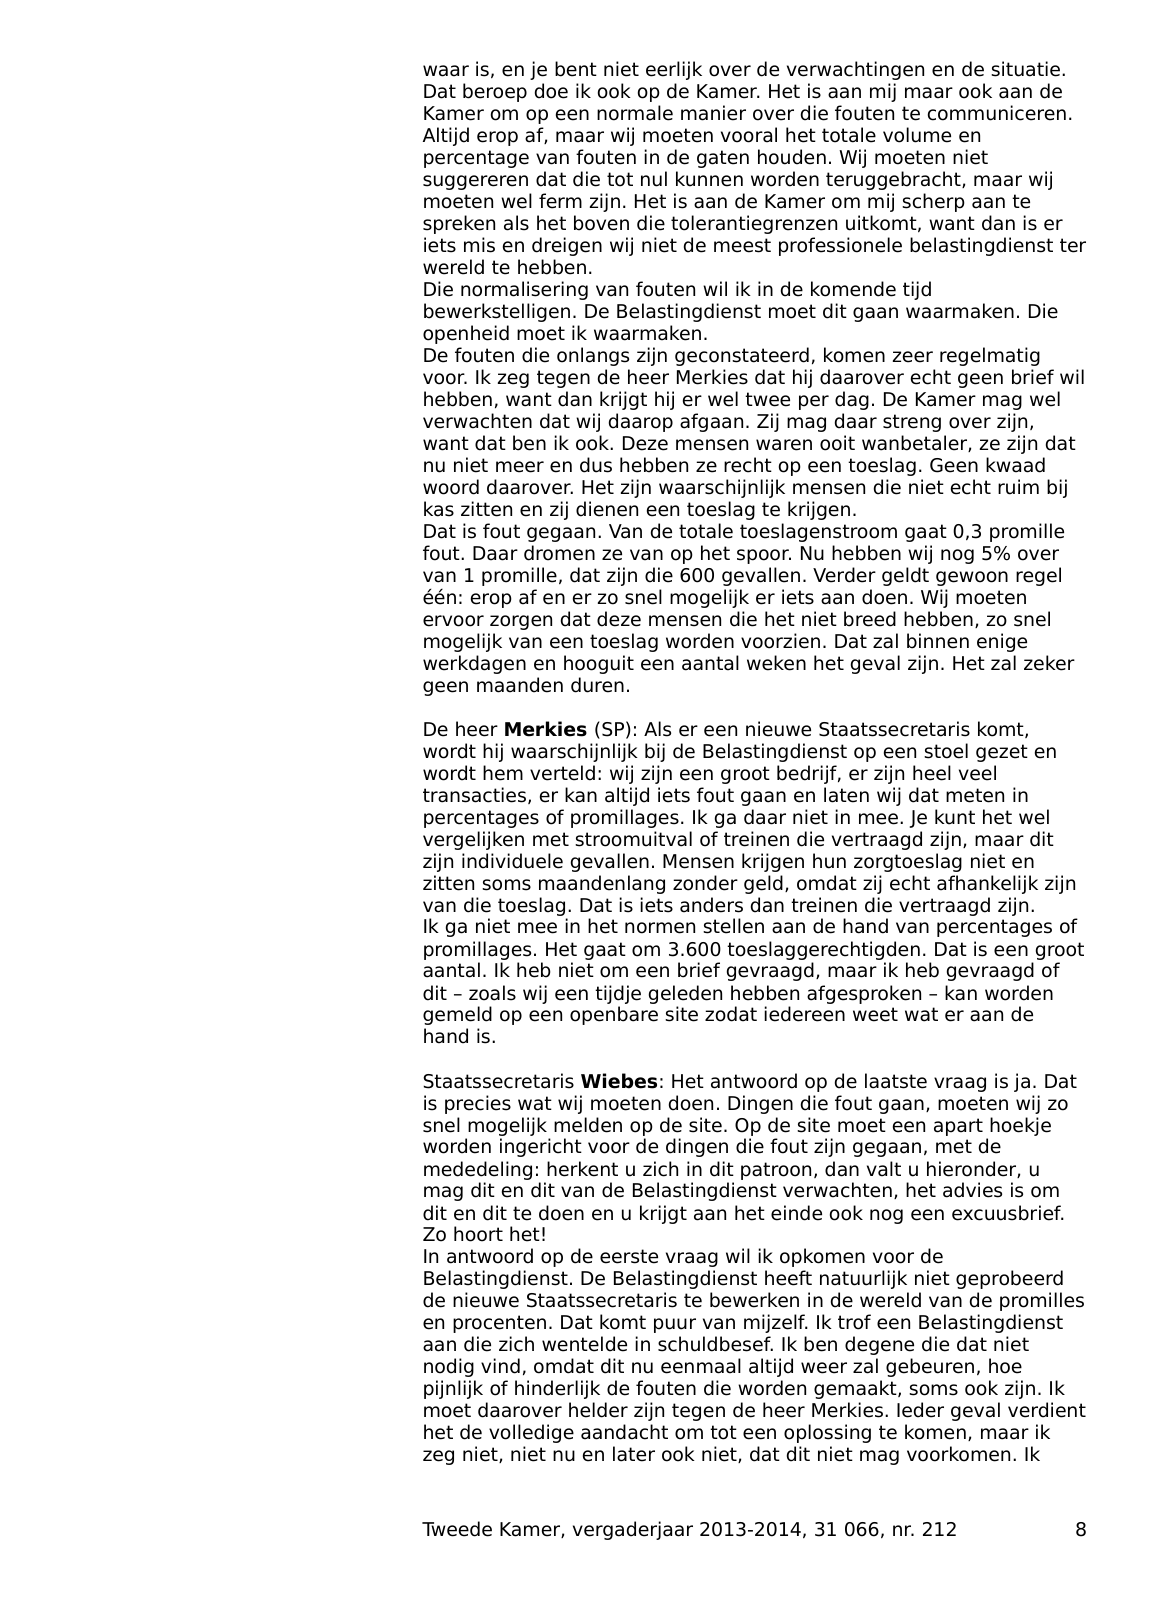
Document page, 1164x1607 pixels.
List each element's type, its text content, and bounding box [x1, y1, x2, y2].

text waar is, en je bent niet eerlijk over de verwachtingen en de situatie. Dat beroep doe ik ook op de Kamer. Het is aan mij maar ook aan de Kamer om op een normale manier over die fouten te communiceren. Altijd erop af, maar wij moeten vooral het totale volume en percentage van fouten in de gaten houden. Wij moeten niet suggereren dat die tot nul kunnen worden teruggebracht, maar wij moeten wel ferm zijn. Het is aan de Kamer om mij scherp aan te spreken als het boven die tolerantiegrenzen uitkomt, want dan is er iets mis en dreigen wij niet de meest professionele belastingdienst ter wereld te hebben. [422, 59, 1087, 279]
text In antwoord op de eerste vraag wil ik opkomen voor de Belastingdienst. De Belastingdienst heeft natuurlijk niet geprobeerd de nieuwe Staatssecretaris te bewerken in de wereld van de promilles en procenten. Dat komt puur van mijzelf. Ik trof een Belastingdienst aan die zich wentelde in schuldbesef. Ik ben degene die dat niet nodig vind, omdat dit nu eenmaal altijd weer zal gebeuren, hoe pijnlijk of hinderlijk de fouten die worden gemaakt, soms ook zijn. Ik moet daarover helder zijn tegen de heer Merkies. Ieder geval verdient het de volledige aandacht om tot een oplossing te komen, maar ik zeg niet, niet nu en later ook niet, dat dit niet mag voorkomen. Ik [422, 1246, 1087, 1466]
text De fouten die onlangs zijn geconstateerd, komen zeer regelmatig voor. Ik zeg tegen de heer Merkies dat hij daarover echt geen brief wil hebben, want dan krijgt hij er wel twee per dag. De Kamer mag wel verwachten dat wij daarop afgaan. Zij mag daar streng over zijn, want dat ben ik ook. Deze mensen waren ooit wanbetaler, ze zijn dat nu niet meer en dus hebben ze recht op een toeslag. Geen kwaad woord daarover. Het zijn waarschijnlijk mensen die niet echt ruim bij kas zitten en zij dienen een toeslag te krijgen. [422, 345, 1087, 521]
text Dat is fout gegaan. Van de totale toeslagenstroom gaat 0,3 promille fout. Daar dromen ze van op het spoor. Nu hebben wij nog 5% over van 1 promille, dat zijn die 600 gevallen. Verder geldt gewoon regel één: erop af en er zo snel mogelijk er iets aan doen. Wij moeten ervoor zorgen dat deze mensen die het niet breed hebben, zo snel mogelijk van een toeslag worden voorzien. Dat zal binnen enige werkdagen en hooguit een aantal weken het geval zijn. Het zal zeker geen maanden duren. [422, 521, 1087, 696]
text Die normalisering van fouten wil ik in de komende tijd bewerkstelligen. De Belastingdienst moet dit gaan waarmaken. Die openheid moet ik waarmaken. [422, 279, 1087, 345]
text Staatssecretaris Wiebes: Het antwoord op de laatste vraag is ja. Dat is precies wat wij moeten doen. Dingen die fout gaan, moeten wij zo snel mogelijk melden op de site. Op de site moet een apart hoekje worden ingericht voor de dingen die fout zijn gegaan, met de mededeling: herkent u zich in dit patroon, dan valt u hieronder, u mag dit en dit van de Belastingdienst verwachten, het advies is om dit en dit te doen en u krijgt aan het einde ook nog een excuusbrief. Zo hoort het! [422, 1071, 1087, 1246]
text Ik ga niet mee in het normen stellen aan de hand van percentages of promillages. Het gaat om 3.600 toeslaggerechtigden. Dat is een groot aantal. Ik heb niet om een brief gevraagd, maar ik heb gevraagd of dit – zoals wij een tijdje geleden hebben afgesproken – kan worden gemeld op een openbare site zodat iedereen weet wat er aan de hand is. [422, 916, 1087, 1048]
text De heer Merkies (SP): Als er een nieuwe Staatssecretaris komt, wordt hij waarschijnlijk bij de Belastingdienst op een stoel gezet en wordt hem verteld: wij zijn een groot bedrijf, er zijn heel veel transacties, er kan altijd iets fout gaan en laten wij dat meten in percentages of promillages. Ik ga daar niet in mee. Je kunt het wel vergelijken met stroomuitval of treinen die vertraagd zijn, maar dit zijn individuele gevallen. Mensen krijgen hun zorgtoeslag niet en zitten soms maandenlang zonder geld, omdat zij echt afhankelijk zijn van die toeslag. Dat is iets anders dan treinen die vertraagd zijn. [422, 719, 1087, 916]
